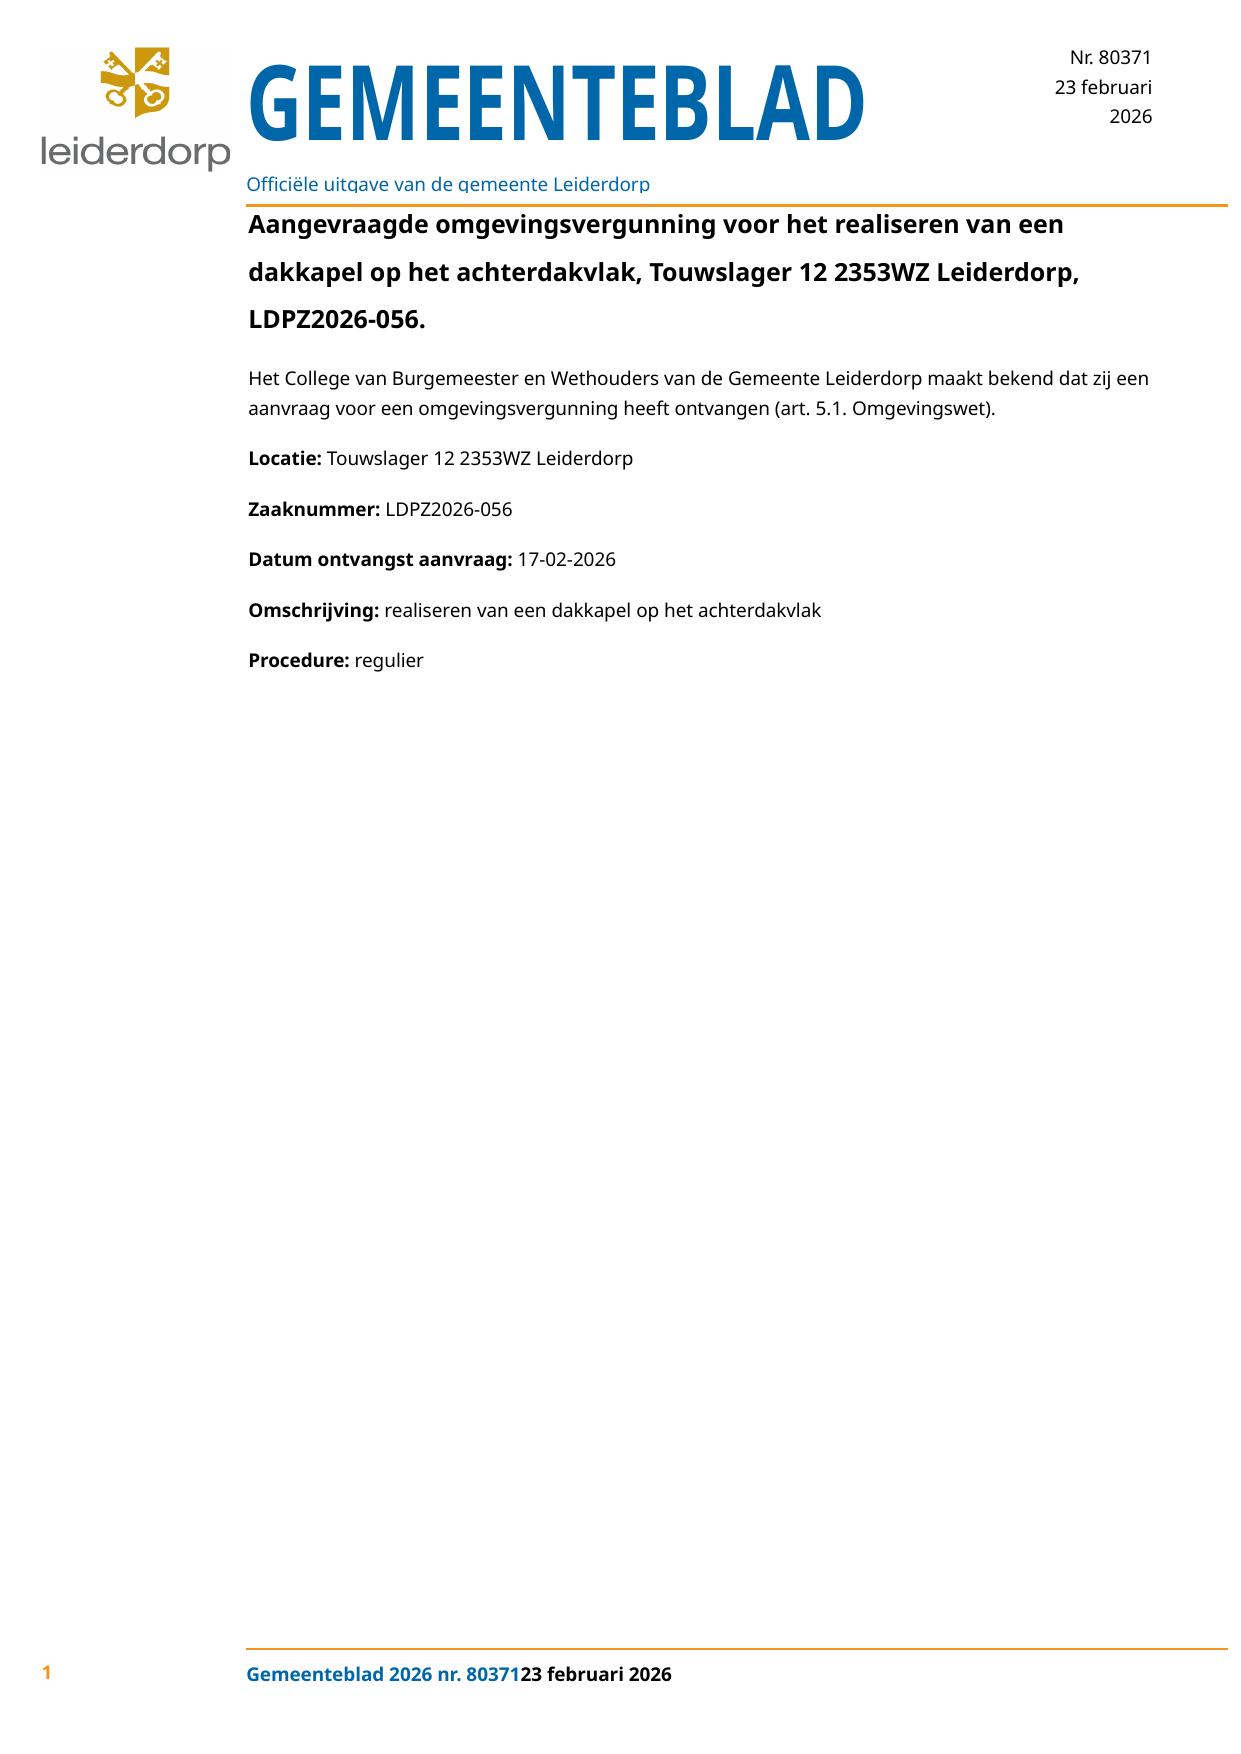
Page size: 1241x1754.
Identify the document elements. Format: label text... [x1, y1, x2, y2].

text Het College van Burgemeester en Wethouders van de Gemeente Leiderdorp maakt bekend dat zij een aanvraag voor een omgevingsvergunning heeft ontvangen (art. 5.1. Omgevingswet). [248, 366, 1152, 421]
picture [41, 47, 231, 172]
text Aangevraagde omgevingsvergunning voor het realiseren van een dakkapel op het achterdakvlak, Touwslager 12 2353WZ Leiderdorp, LDPZ2026-056. [248, 207, 1152, 336]
text Zaaknummer: LDPZ2026-056 [248, 496, 1152, 522]
text Locatie: Touwslager 12 2353WZ Leiderdorp [248, 446, 1152, 471]
text Omschrijving: realiseren van een dakkapel op het achterdakvlak [248, 597, 1152, 622]
text Procedure: regulier [248, 647, 1152, 673]
text Datum ontvangst aanvraag: 17-02-2026 [248, 546, 1152, 572]
